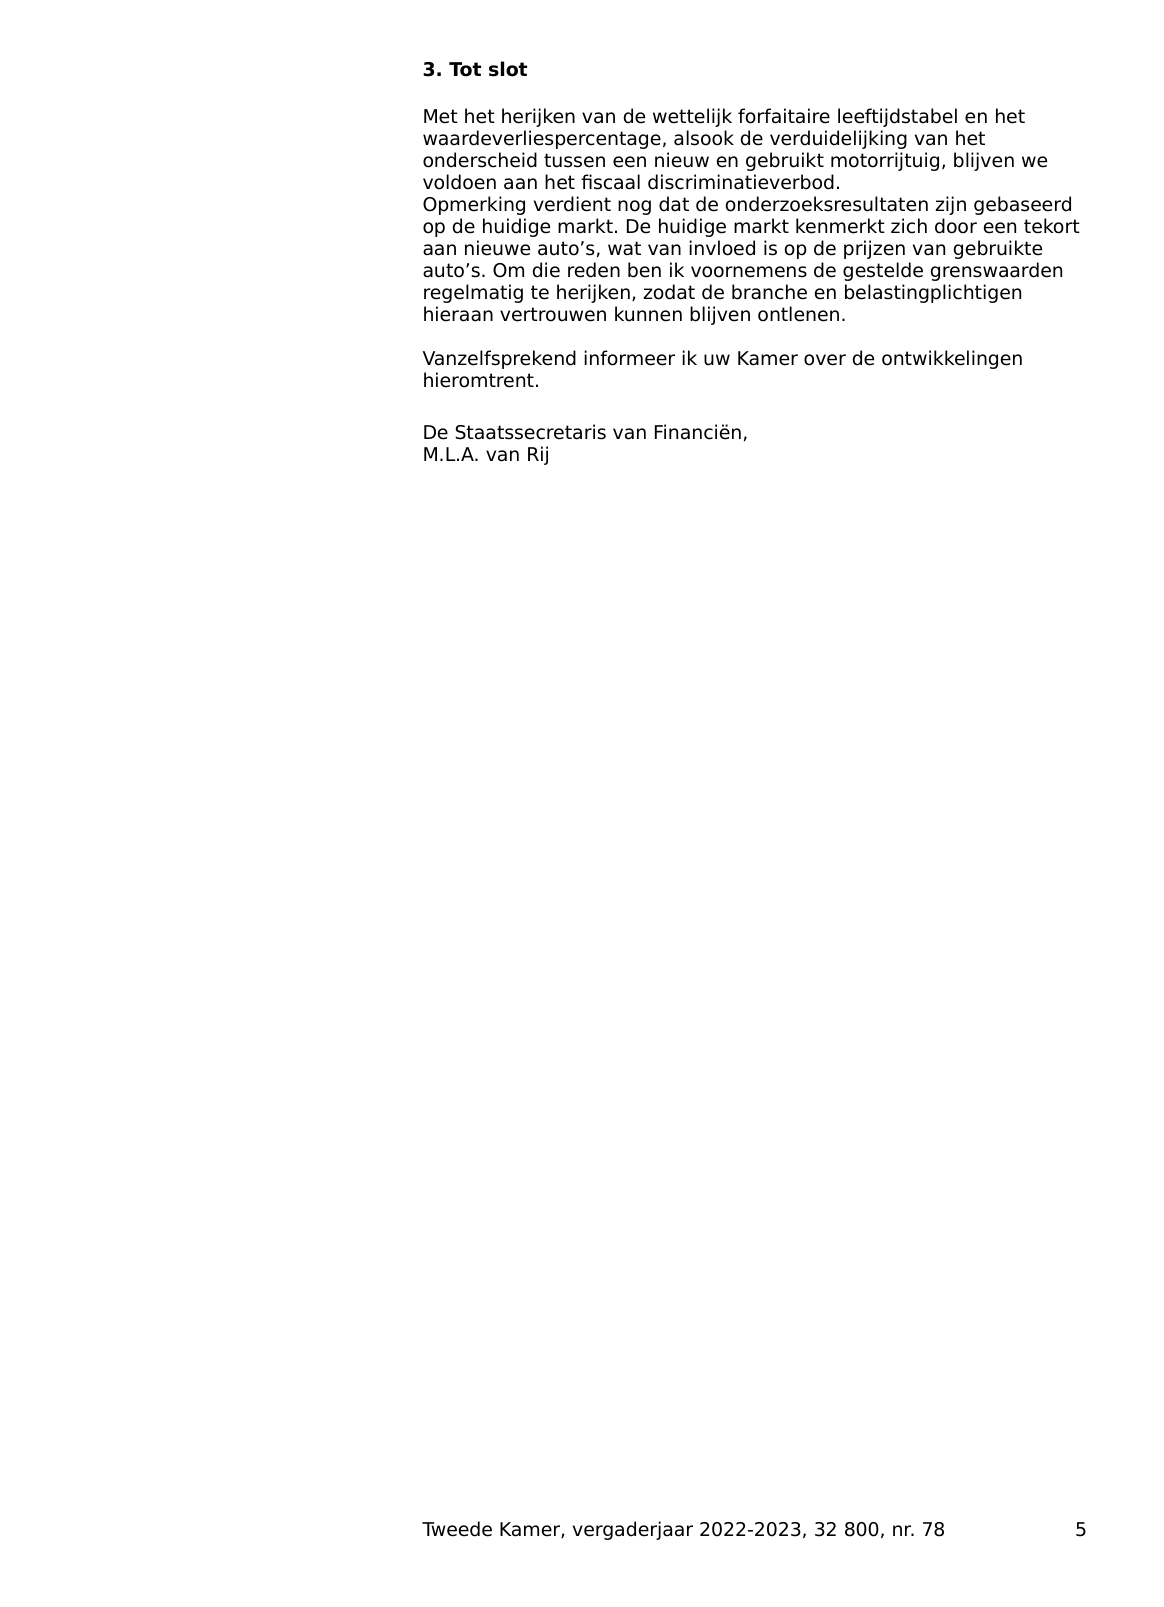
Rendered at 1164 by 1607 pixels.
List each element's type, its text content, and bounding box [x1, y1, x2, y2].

subtitle 3. Tot slot [422, 59, 1087, 81]
text Opmerking verdient nog dat de onderzoeksresultaten zijn gebaseerd op de huidige markt. De huidige markt kenmerkt zich door een tekort aan nieuwe auto’s, wat van invloed is op de prijzen van gebruikte auto’s. Om die reden ben ik voornemens de gestelde grenswaarden regelmatig te herijken, zodat de branche en belastingplichtigen hieraan vertrouwen kunnen blijven ontlenen. [422, 194, 1087, 326]
text Vanzelfsprekend informeer ik uw Kamer over de ontwikkelingen hieromtrent. [422, 348, 1087, 392]
text De Staatssecretaris van Financiën, M.L.A. van Rij [422, 422, 1087, 466]
text Met het herijken van de wettelijk forfaitaire leeftijdstabel en het waardeverliespercentage, alsook de verduidelijking van het onderscheid tussen een nieuw en gebruikt motorrijtuig, blijven we voldoen aan het fiscaal discriminatieverbod. [422, 106, 1087, 194]
